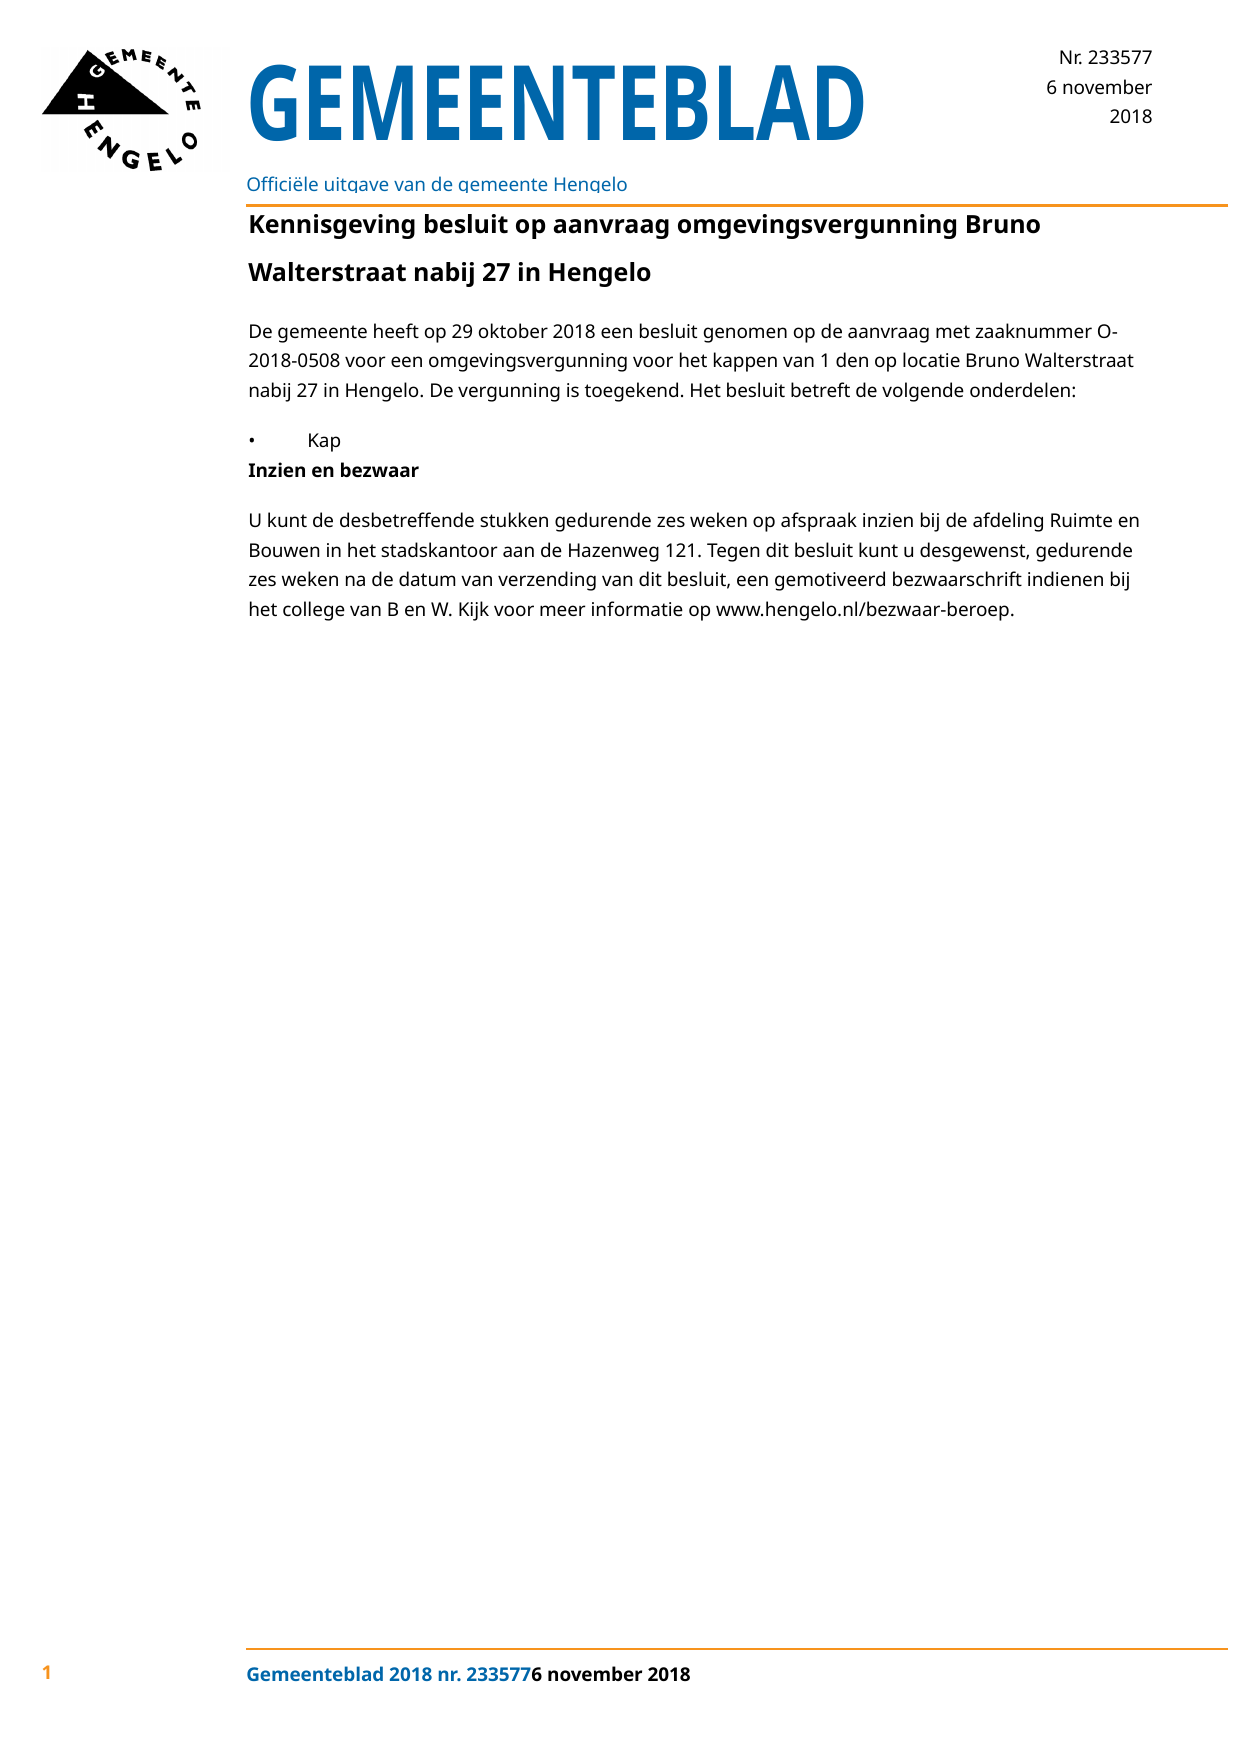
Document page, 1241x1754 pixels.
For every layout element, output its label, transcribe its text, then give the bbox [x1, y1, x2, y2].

list Kap [248, 427, 1152, 453]
text De gemeente heeft op 29 oktober 2018 een besluit genomen op de aanvraag met zaaknummer O-2018-0508 voor een omgevingsvergunning voor het kappen van 1 den op locatie Bruno Walterstraat nabij 27 in Hengelo. De vergunning is toegekend. Het besluit betreft de volgende onderdelen: [248, 318, 1152, 403]
text U kunt de desbetreffende stukken gedurende zes weken op afspraak inzien bij de afdeling Ruimte en Bouwen in het stadskantoor aan de Hazenweg 121. Tegen dit besluit kunt u desgewenst, gedurende zes weken na de datum van verzending van dit besluit, een gemotiveerd bezwaarschrift indienen bij het college van B en W. Kijk voor meer informatie op www.hengelo.nl/bezwaar-beroep. [248, 507, 1152, 622]
picture [41, 47, 231, 172]
text Kennisgeving besluit op aanvraag omgevingsvergunning Bruno Walterstraat nabij 27 in Hengelo [248, 207, 1152, 288]
text Inzien en bezwaar [248, 457, 1152, 483]
